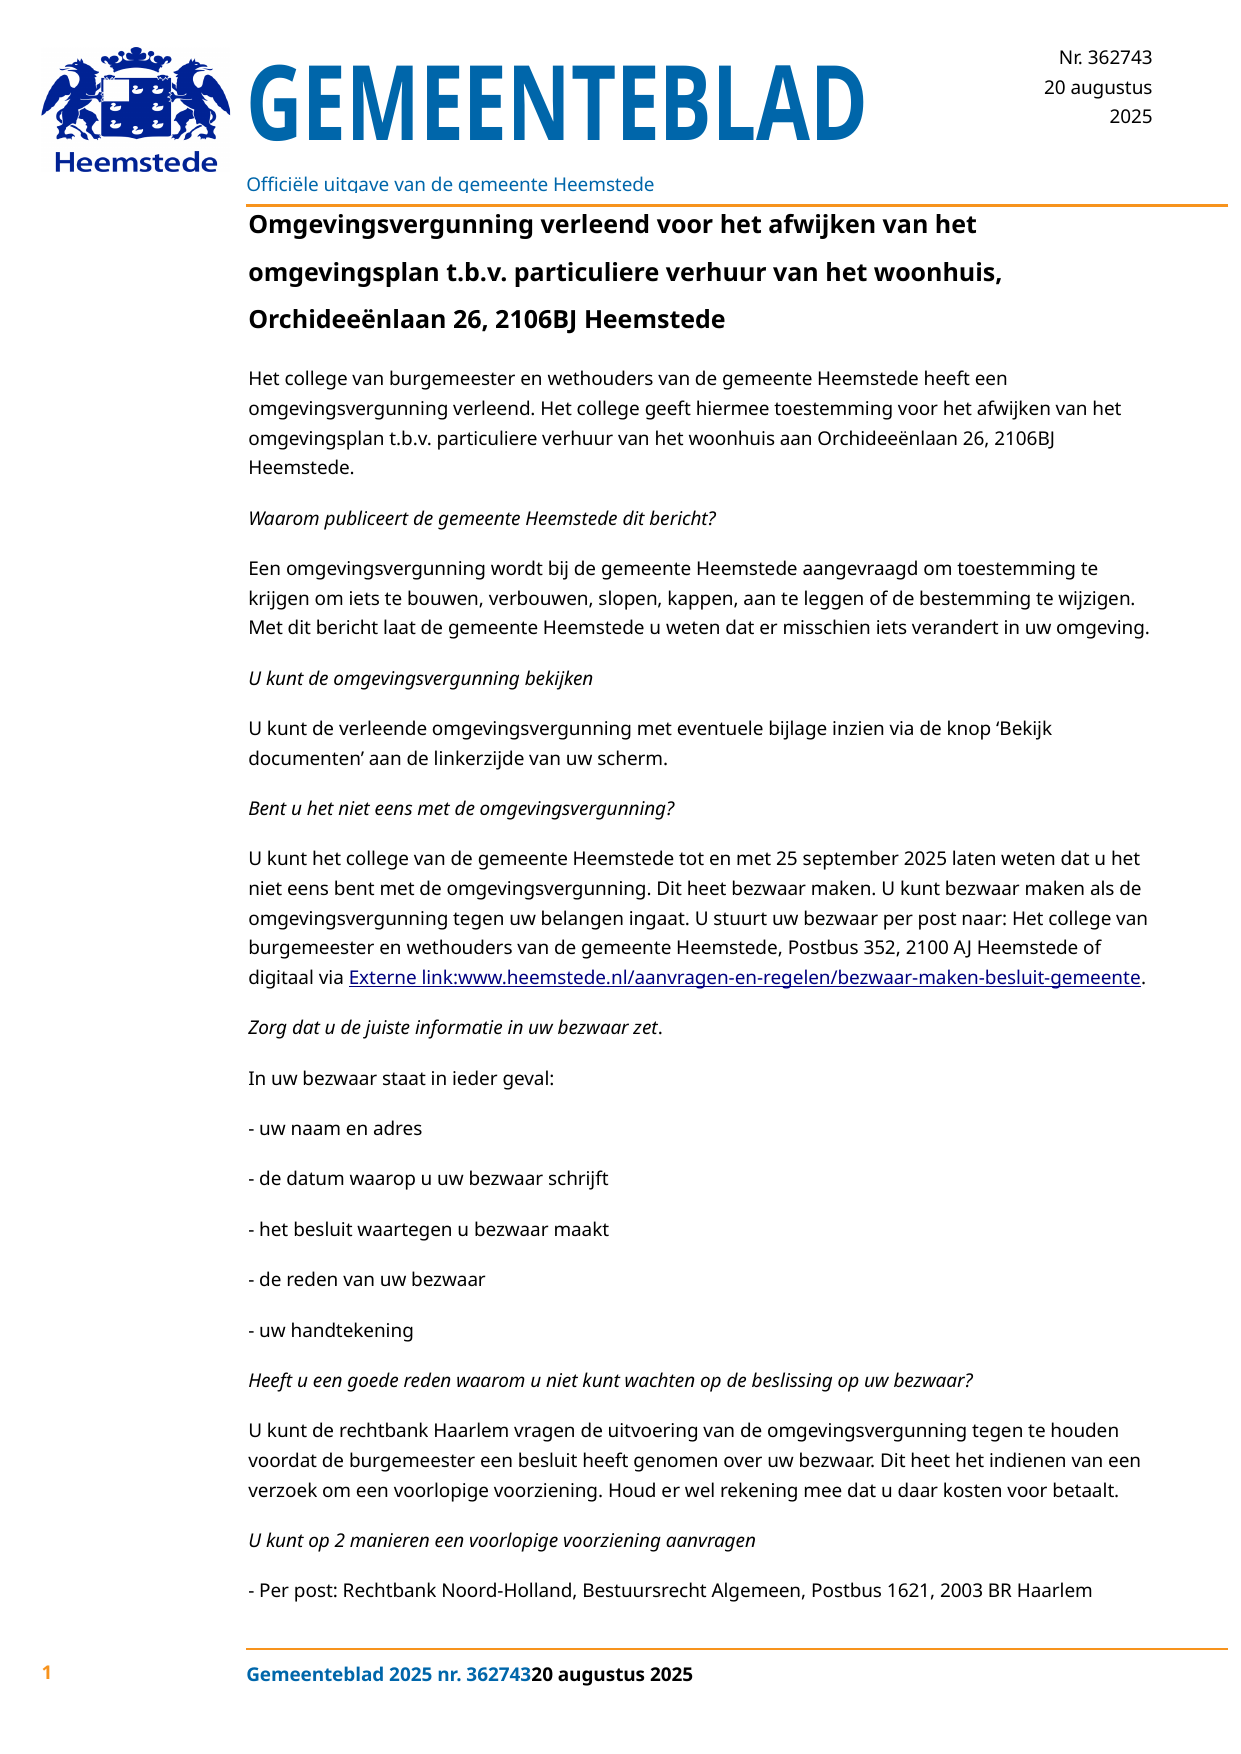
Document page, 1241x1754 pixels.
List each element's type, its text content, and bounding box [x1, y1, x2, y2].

text - uw handtekening [248, 1317, 1152, 1342]
text U kunt op 2 manieren een voorlopige voorziening aanvragen [248, 1527, 1152, 1553]
text - het besluit waartegen u bezwaar maakt [248, 1216, 1152, 1242]
text Heeft u een goede reden waarom u niet kunt wachten op de beslissing op uw bezwaar? [248, 1367, 1152, 1393]
text In uw bezwaar staat in ieder geval: [248, 1065, 1152, 1090]
text Waarom publiceert de gemeente Heemstede dit bericht? [248, 505, 1152, 530]
picture [41, 47, 231, 172]
text Zorg dat u de juiste informatie in uw bezwaar zet. [248, 1014, 1152, 1040]
text Een omgevingsvergunning wordt bij de gemeente Heemstede aangevraagd om toestemming te krijgen om iets te bouwen, verbouwen, slopen, kappen, aan te leggen of de bestemming te wijzigen. Met dit bericht laat de gemeente Heemstede u weten dat er misschien iets verandert in uw omgeving. [248, 555, 1152, 640]
text - de reden van uw bezwaar [248, 1266, 1152, 1292]
text Bent u het niet eens met de omgevingsvergunning? [248, 795, 1152, 821]
text Het college van burgemeester en wethouders van de gemeente Heemstede heeft een omgevingsvergunning verleend. Het college geeft hiermee toestemming voor het afwijken van het omgevingsplan t.b.v. particuliere verhuur van het woonhuis aan Orchideeënlaan 26, 2106BJ Heemstede. [248, 366, 1152, 480]
text - uw naam en adres [248, 1115, 1152, 1141]
text - Per post: Rechtbank Noord-Holland, Bestuursrecht Algemeen, Postbus 1621, 2003 BR Haarlem [248, 1578, 1152, 1603]
text U kunt de rechtbank Haarlem vragen de uitvoering van de omgevingsvergunning tegen te houden voordat de burgemeester een besluit heeft genomen over uw bezwaar. Dit heet het indienen van een verzoek om een voorlopige voorziening. Houd er wel rekening mee dat u daar kosten voor betaalt. [248, 1418, 1152, 1502]
text U kunt de verleende omgevingsvergunning met eventuele bijlage inzien via de knop ‘Bekijk documenten’ aan de linkerzijde van uw scherm. [248, 715, 1152, 770]
text - de datum waarop u uw bezwaar schrijft [248, 1166, 1152, 1191]
text U kunt het college van de gemeente Heemstede tot en met 25 september 2025 laten weten dat u het niet eens bent met de omgevingsvergunning. Dit heet bezwaar maken. U kunt bezwaar maken als de omgevingsvergunning tegen uw belangen ingaat. U stuurt uw bezwaar per post naar: Het college van burgemeester en wethouders van de gemeente Heemstede, Postbus 352, 2100 AJ Heemstede of digitaal via Externe link:www.heemstede.nl/aanvragen-en-regelen/bezwaar-maken-besluit-gemeente. [248, 846, 1152, 989]
text U kunt de omgevingsvergunning bekijken [248, 665, 1152, 690]
text Omgevingsvergunning verleend voor het afwijken van het omgevingsplan t.b.v. particuliere verhuur van het woonhuis, Orchideeënlaan 26, 2106BJ Heemstede [248, 207, 1152, 336]
